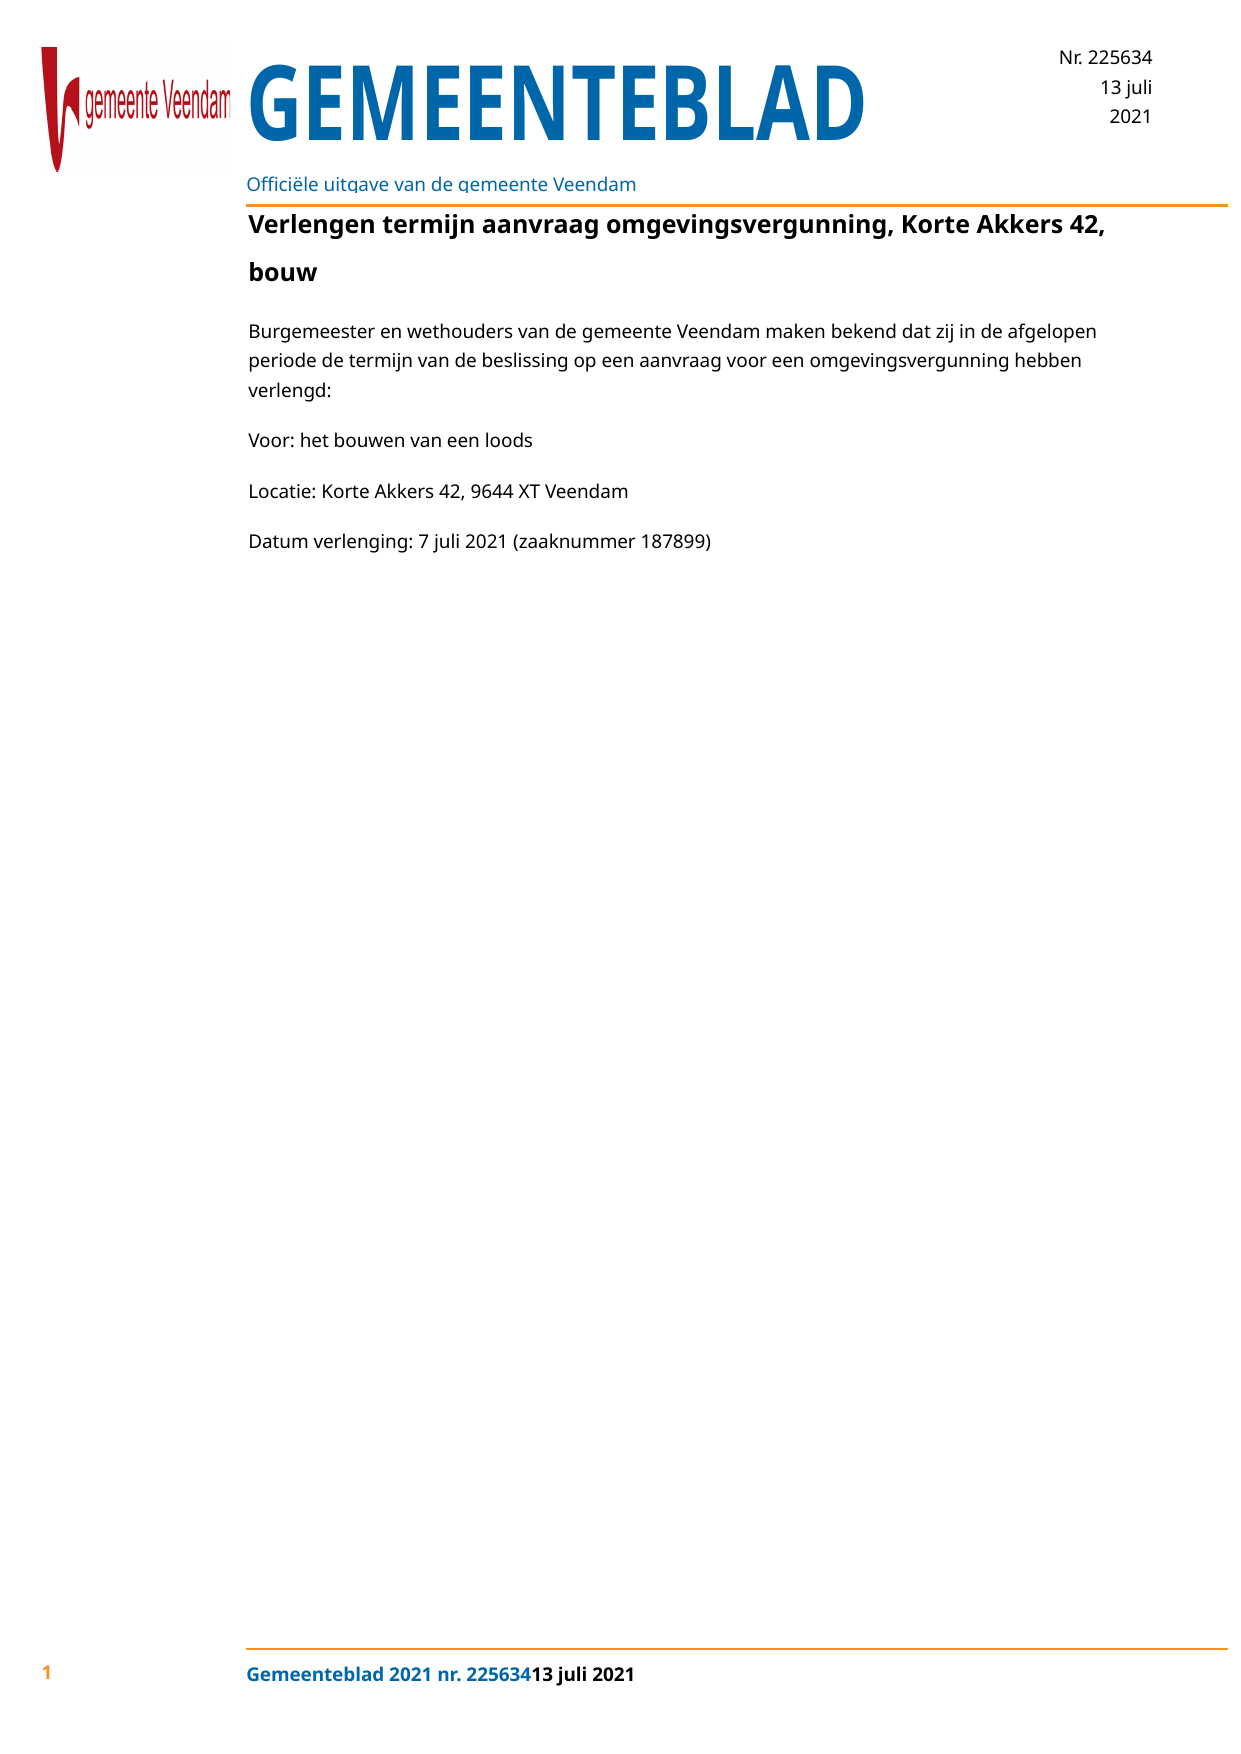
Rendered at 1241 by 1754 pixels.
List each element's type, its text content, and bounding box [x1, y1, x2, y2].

picture [41, 47, 231, 172]
text Datum verlenging: 7 juli 2021 (zaaknummer 187899) [248, 528, 1152, 554]
text Verlengen termijn aanvraag omgevingsvergunning, Korte Akkers 42, bouw [248, 207, 1152, 288]
text Burgemeester en wethouders van de gemeente Veendam maken bekend dat zij in de afgelopen periode de termijn van de beslissing op een aanvraag voor een omgevingsvergunning hebben verlengd: [248, 318, 1152, 403]
text Voor: het bouwen van een loods [248, 427, 1152, 453]
text Locatie: Korte Akkers 42, 9644 XT Veendam [248, 478, 1152, 504]
